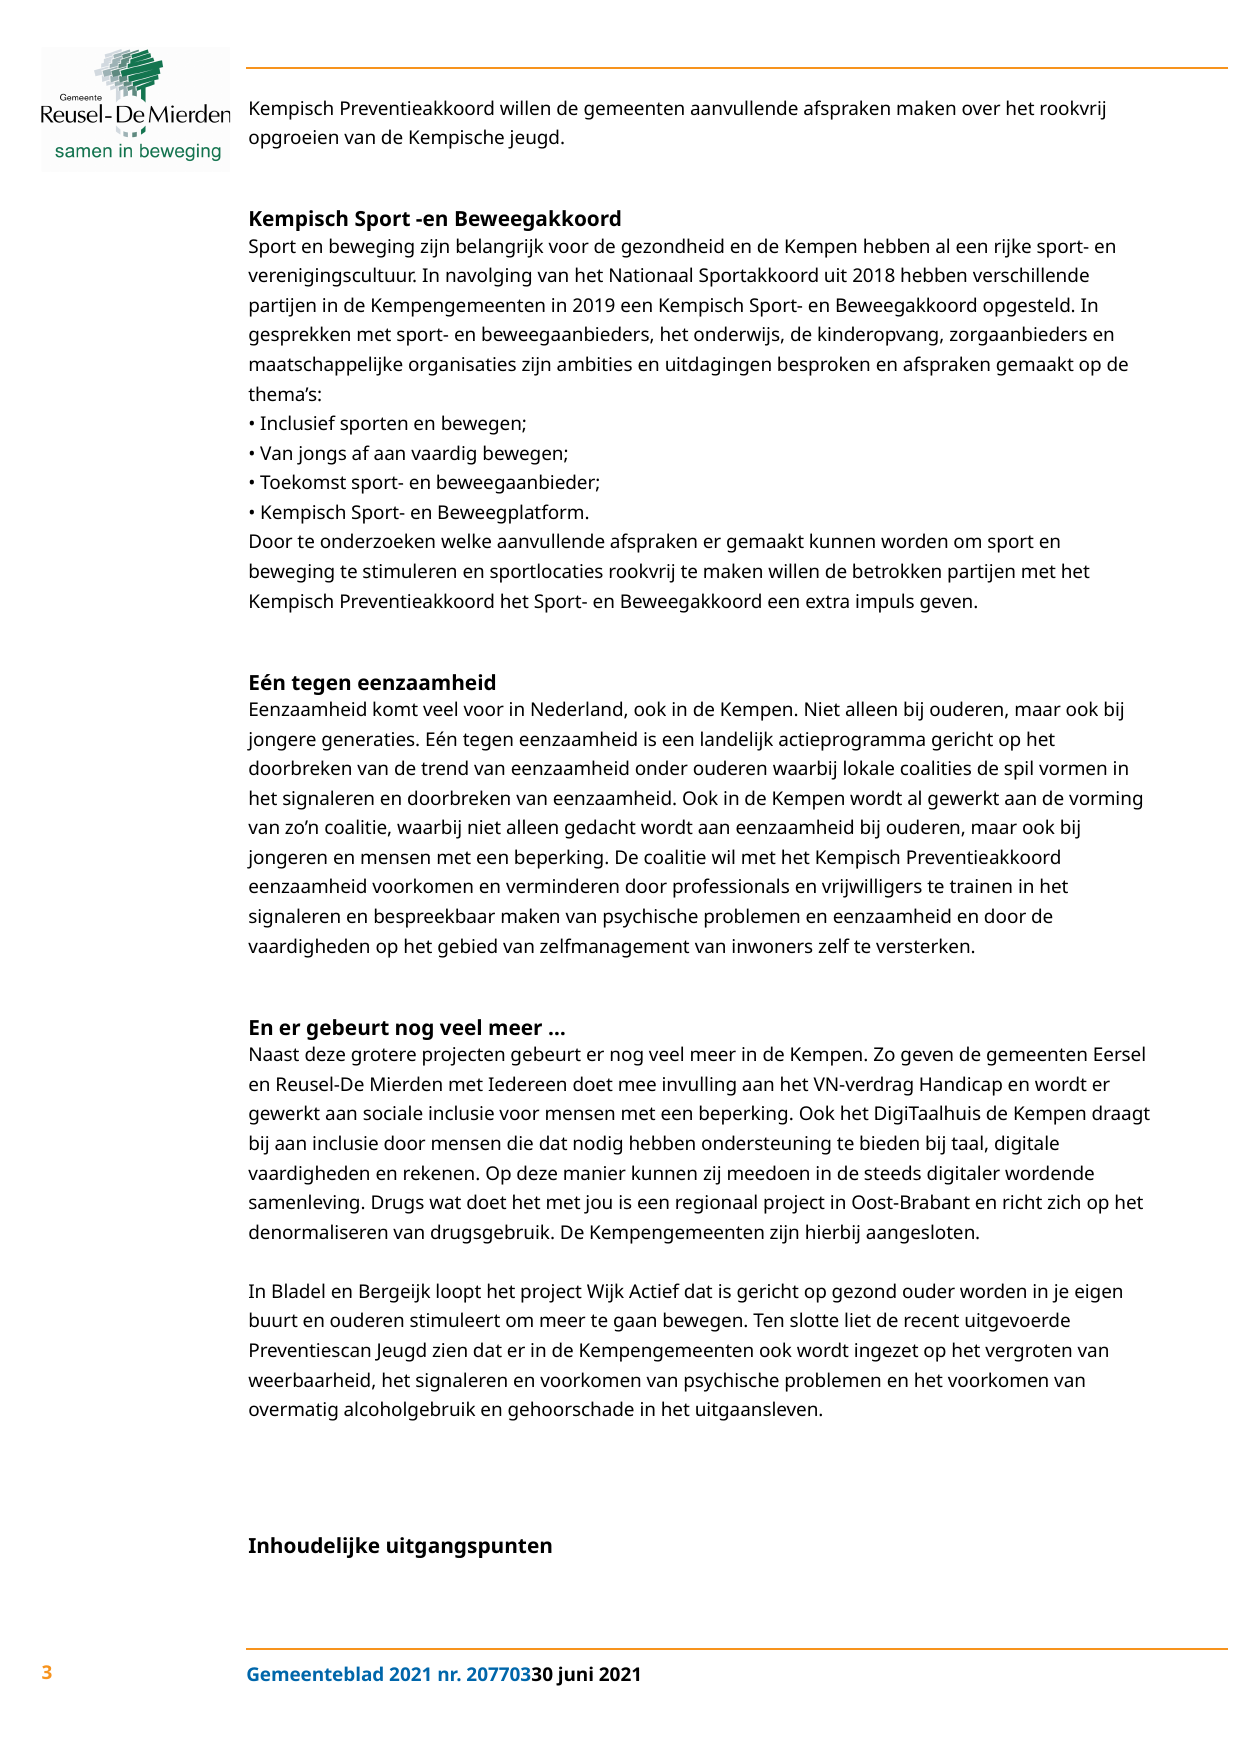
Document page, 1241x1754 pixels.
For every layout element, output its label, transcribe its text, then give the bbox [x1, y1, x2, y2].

text Kempisch Sport -en Beweegakkoord [248, 204, 1152, 233]
text Naast deze grotere projecten gebeurt er nog veel meer in de Kempen. Zo geven de gemeenten Eersel en Reusel-De Mierden met Iedereen doet mee invulling aan het VN-verdrag Handicap en wordt er gewerkt aan sociale inclusie voor mensen met een beperking. Ook het DigiTaalhuis de Kempen draagt bij aan inclusie door mensen die dat nodig hebben ondersteuning te bieden bij taal, digitale vaardigheden en rekenen. Op deze manier kunnen zij meedoen in de steeds digitaler wordende samenleving. Drugs wat doet het met jou is een regionaal project in Oost-Brabant en richt zich op het denormaliseren van drugsgebruik. De Kempengemeenten zijn hierbij aangesloten. [248, 1041, 1152, 1244]
text • Van jongs af aan vaardig bewegen; [248, 440, 1152, 466]
text Sport en beweging zijn belangrijk voor de gezondheid en de Kempen hebben al een rijke sport- en verenigingscultuur. In navolging van het Nationaal Sportakkoord uit 2018 hebben verschillende partijen in de Kempengemeenten in 2019 een Kempisch Sport- en Beweegakkoord opgesteld. In gesprekken met sport- en beweegaanbieders, het onderwijs, de kinderopvang, zorgaanbieders en maatschappelijke organisaties zijn ambities en uitdagingen besproken en afspraken gemaakt op de thema’s: [248, 233, 1152, 406]
text Kempisch Preventieakkoord willen de gemeenten aanvullende afspraken maken over het rookvrij opgroeien van de Kempische jeugd. [248, 95, 1152, 150]
text • Kempisch Sport- en Beweegplatform. [248, 499, 1152, 525]
text Eenzaamheid komt veel voor in Nederland, ook in de Kempen. Niet alleen bij ouderen, maar ook bij jongere generaties. Eén tegen eenzaamheid is een landelijk actieprogramma gericht op het doorbreken van de trend van eenzaamheid onder ouderen waarbij lokale coalities de spil vormen in het signaleren en doorbreken van eenzaamheid. Ook in de Kempen wordt al gewerkt aan de vorming van zo’n coalitie, waarbij niet alleen gedacht wordt aan eenzaamheid bij ouderen, maar ook bij jongeren en mensen met een beperking. De coalitie wil met het Kempisch Preventieakkoord eenzaamheid voorkomen en verminderen door professionals en vrijwilligers te trainen in het signaleren en bespreekbaar maken van psychische problemen en eenzaamheid en door de vaardigheden op het gebied van zelfmanagement van inwoners zelf te versterken. [248, 696, 1152, 959]
text Eén tegen eenzaamheid [248, 668, 1152, 696]
text • Toekomst sport- en beweegaanbieder; [248, 469, 1152, 495]
text In Bladel en Bergeijk loopt het project Wijk Actief dat is gericht op gezond ouder worden in je eigen buurt en ouderen stimuleert om meer te gaan bewegen. Ten slotte liet de recent uitgevoerde Preventiescan Jeugd zien dat er in de Kempengemeenten ook wordt ingezet op het vergroten van weerbaarheid, het signaleren en voorkomen van psychische problemen en het voorkomen van overmatig alcoholgebruik en gehoorschade in het uitgaansleven. [248, 1278, 1152, 1422]
text • Inclusief sporten en bewegen; [248, 410, 1152, 436]
text En er gebeurt nog veel meer … [248, 1013, 1152, 1041]
text Inhoudelijke uitgangspunten [248, 1531, 1152, 1559]
picture [41, 47, 231, 172]
text Door te onderzoeken welke aanvullende afspraken er gemaakt kunnen worden om sport en beweging te stimuleren en sportlocaties rookvrij te maken willen de betrokken partijen met het Kempisch Preventieakkoord het Sport- en Beweegakkoord een extra impuls geven. [248, 529, 1152, 613]
